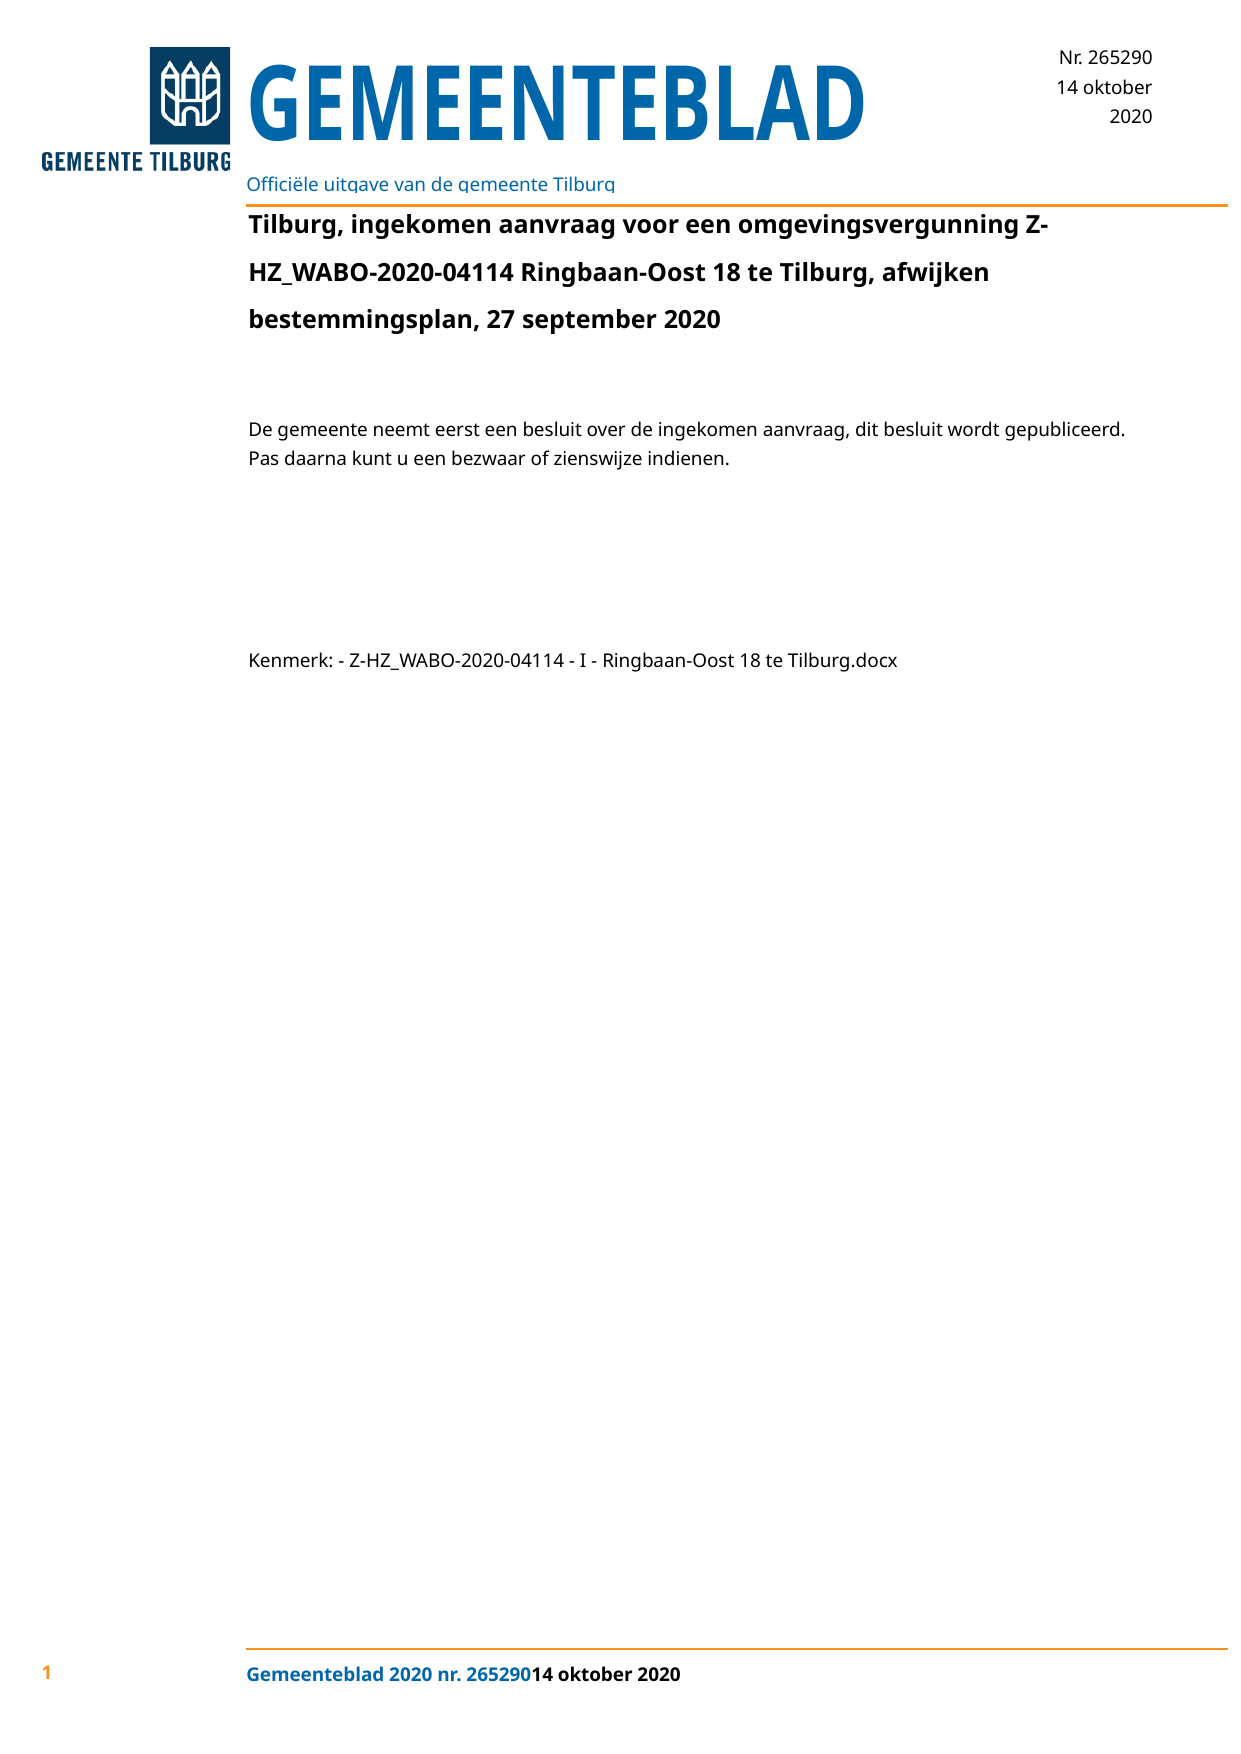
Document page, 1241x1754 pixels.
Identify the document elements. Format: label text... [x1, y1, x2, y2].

text Tilburg, ingekomen aanvraag voor een omgevingsvergunning Z-HZ_WABO-2020-04114 Ringbaan-Oost 18 te Tilburg, afwijken bestemmingsplan, 27 september 2020 [248, 207, 1152, 336]
text Kenmerk: - Z-HZ_WABO-2020-04114 - I - Ringbaan-Oost 18 te Tilburg.docx [248, 647, 1152, 673]
picture [41, 47, 231, 172]
text De gemeente neemt eerst een besluit over de ingekomen aanvraag, dit besluit wordt gepubliceerd. Pas daarna kunt u een bezwaar of zienswijze indienen. [248, 416, 1152, 471]
